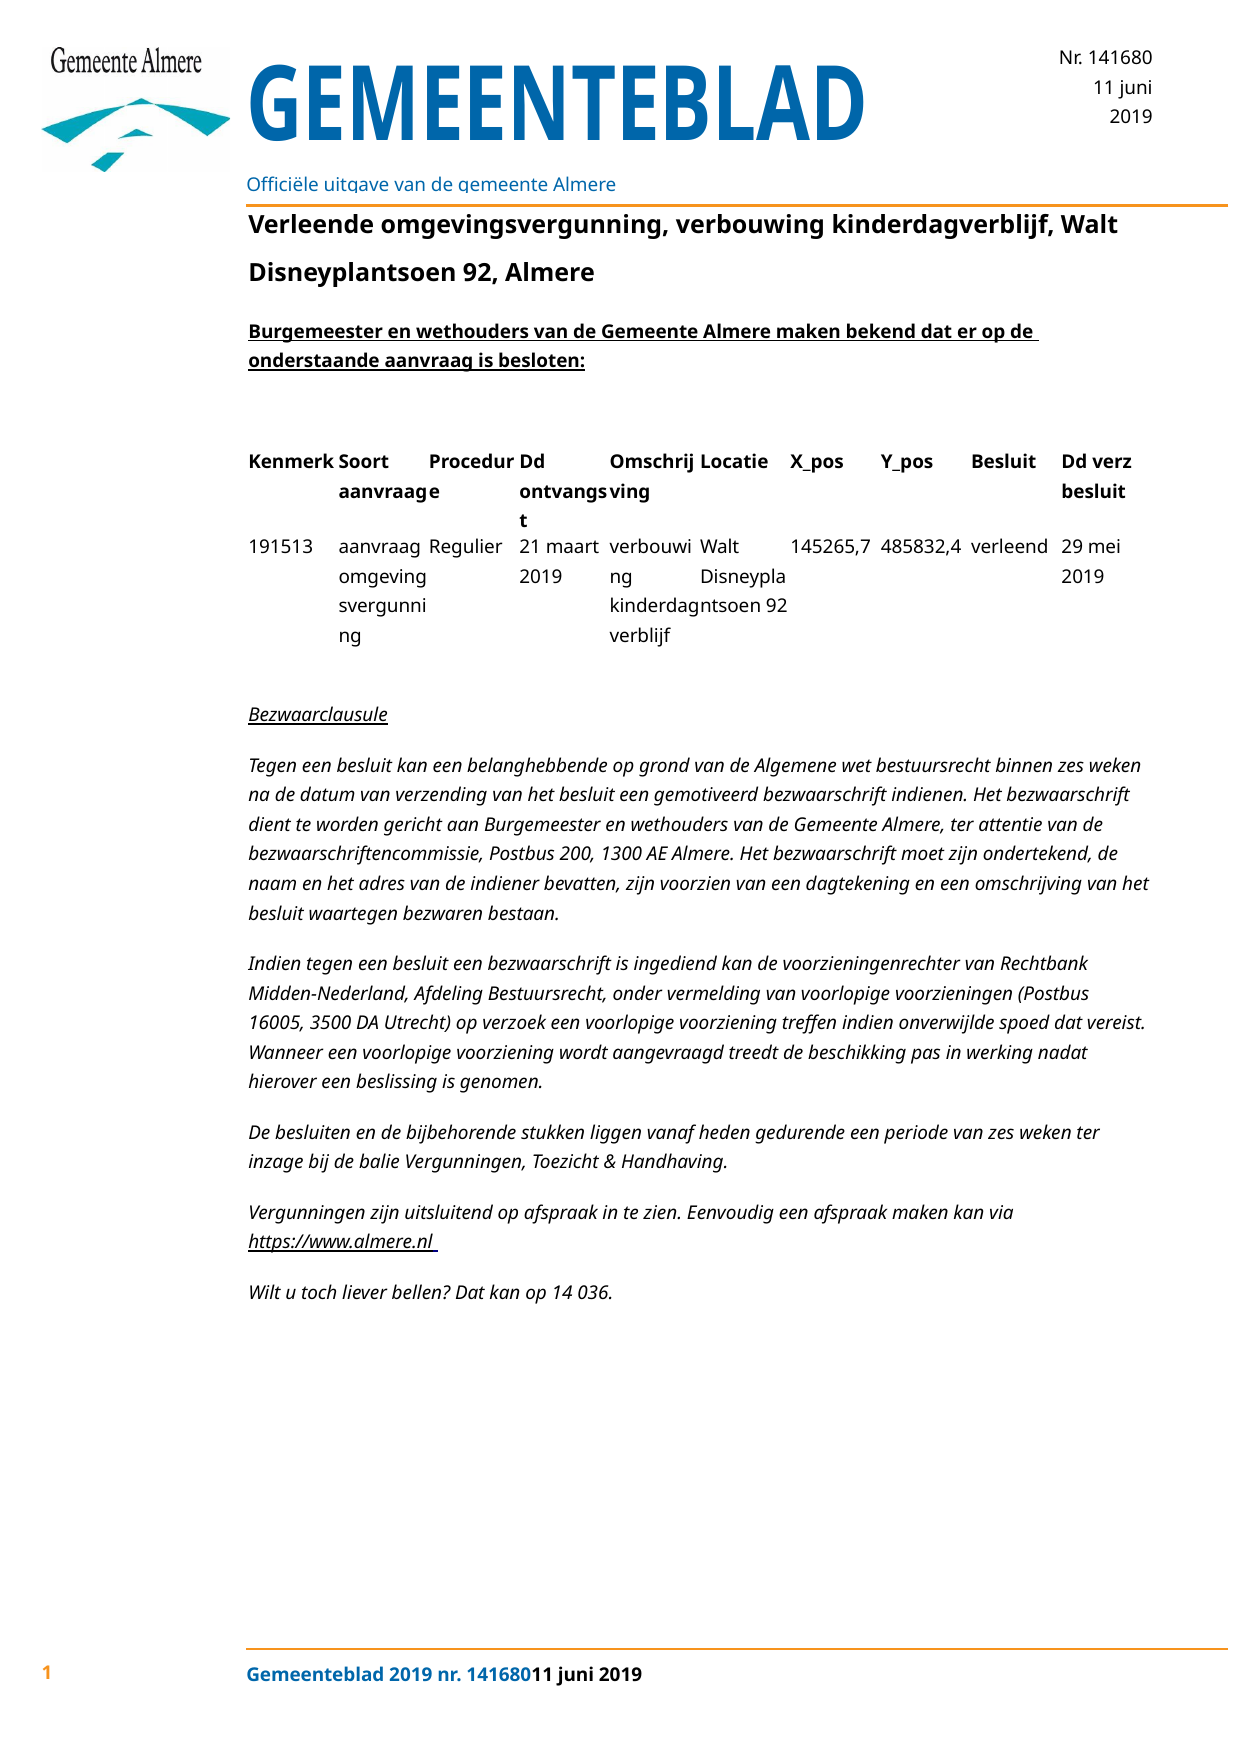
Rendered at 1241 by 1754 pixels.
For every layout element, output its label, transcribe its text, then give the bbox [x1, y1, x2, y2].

table_header Dd ontvangst [519, 449, 609, 533]
text Burgemeester en wethouders van de Gemeente Almere maken bekend dat er op de onderstaande aanvraag is besloten: [248, 318, 1152, 373]
table_cell 145265,7 [790, 533, 881, 648]
table_header Kenmerk [248, 449, 338, 533]
table_header Soort aanvraag [338, 449, 429, 533]
table_header Locatie [700, 449, 790, 533]
table_cell verleend [971, 533, 1061, 648]
text Bezwaarclausule [248, 701, 1152, 727]
table_cell aanvraag omgevingsvergunning [338, 533, 429, 648]
table_cell 21 maart 2019 [519, 533, 609, 648]
text Indien tegen een besluit een bezwaarschrift is ingediend kan de voorzieningenrechter van Rechtbank Midden-Nederland, Afdeling Bestuursrecht, onder vermelding van voorlopige voorzieningen (Postbus 16005, 3500 DA Utrecht) op verzoek een voorlopige voorziening treffen indien onverwijlde spoed dat vereist. Wanneer een voorlopige voorziening wordt aangevraagd treedt de beschikking pas in werking nadat hierover een beslissing is genomen. [248, 950, 1152, 1094]
table_cell verbouwing kinderdagverblijf [609, 533, 700, 648]
table_cell 485832,4 [881, 533, 971, 648]
table_cell 29 mei 2019 [1061, 533, 1152, 648]
table_cell 191513 [248, 533, 338, 648]
text Verleende omgevingsvergunning, verbouwing kinderdagverblijf, Walt Disneyplantsoen 92, Almere [248, 207, 1152, 288]
table_cell Walt Disneyplantsoen 92 [700, 533, 790, 648]
text Wilt u toch liever bellen? Dat kan op 14 036. [248, 1279, 1152, 1305]
table_header Procedure [429, 449, 519, 533]
table_header X_pos [790, 449, 881, 533]
table_cell Regulier [429, 533, 519, 648]
text Tegen een besluit kan een belanghebbende op grond van de Algemene wet bestuursrecht binnen zes weken na de datum van verzending van het besluit een gemotiveerd bezwaarschrift indienen. Het bezwaarschrift dient te worden gericht aan Burgemeester en wethouders van de Gemeente Almere, ter attentie van de bezwaarschriftencommissie, Postbus 200, 1300 AE Almere. Het bezwaarschrift moet zijn ondertekend, de naam en het adres van de indiener bevatten, zijn voorzien van een dagtekening en een omschrijving van het besluit waartegen bezwaren bestaan. [248, 752, 1152, 926]
text Vergunningen zijn uitsluitend op afspraak in te zien. Eenvoudig een afspraak maken kan via https://www.almere.nl [248, 1199, 1152, 1254]
table_header Besluit [971, 449, 1061, 533]
table_header Dd verz besluit [1061, 449, 1152, 533]
table_header Y_pos [881, 449, 971, 533]
table_header Omschrijving [609, 449, 700, 533]
picture [41, 47, 231, 172]
text De besluiten en de bijbehorende stukken liggen vanaf heden gedurende een periode van zes weken ter inzage bij de balie Vergunningen, Toezicht & Handhaving. [248, 1119, 1152, 1174]
